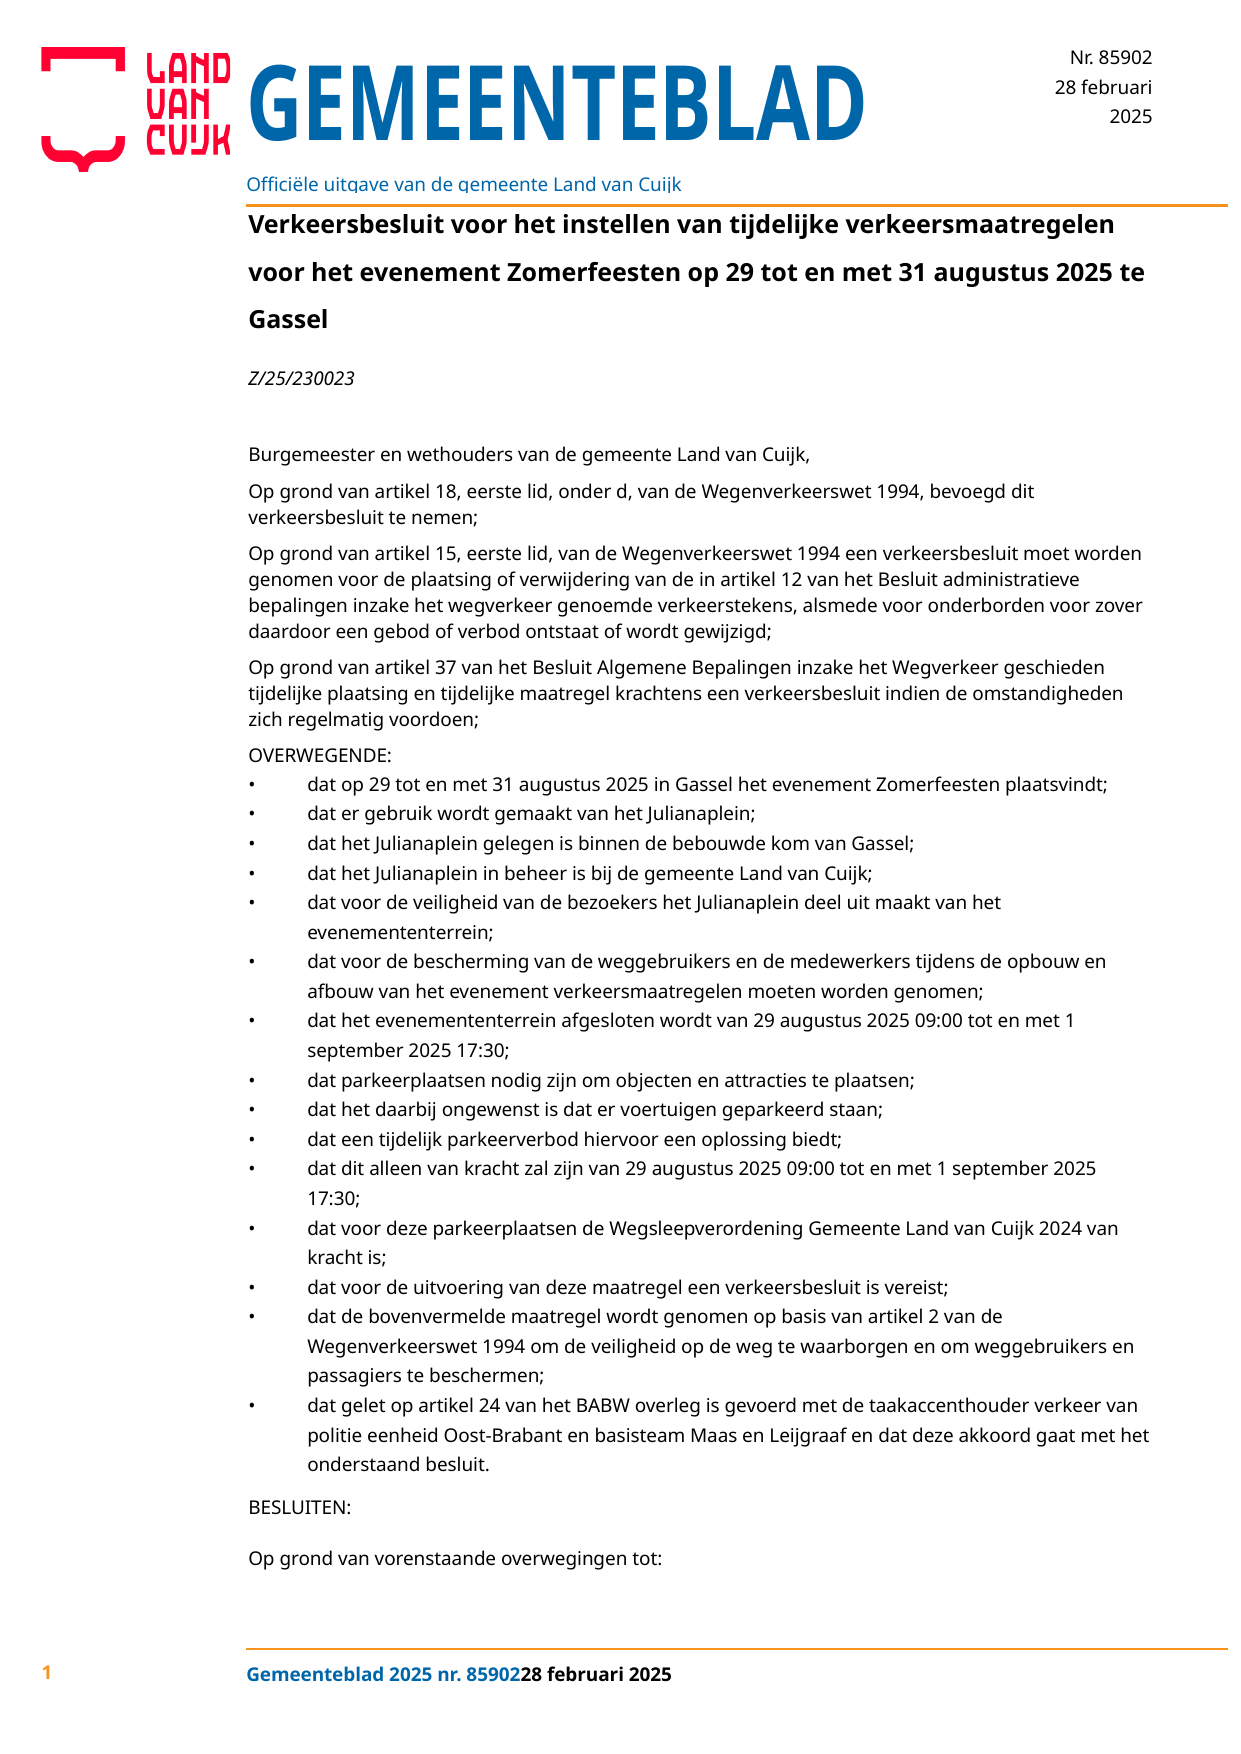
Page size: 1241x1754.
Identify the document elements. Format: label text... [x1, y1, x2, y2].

list dat een tijdelijk parkeerverbod hiervoor een oplossing biedt; [248, 1126, 1152, 1152]
text OVERWEGENDE: [248, 743, 1152, 768]
list dat het daarbij ongewenst is dat er voertuigen geparkeerd staan; [248, 1096, 1152, 1122]
list dat dit alleen van kracht zal zijn van 29 augustus 2025 09:00 tot en met 1 september 2025 17:30; [248, 1156, 1152, 1211]
picture [41, 47, 231, 172]
list dat voor deze parkeerplaatsen de Wegsleepverordening Gemeente Land van Cuijk 2024 van kracht is; [248, 1215, 1152, 1270]
text Burgemeester en wethouders van de gemeente Land van Cuijk, [248, 442, 1152, 467]
list dat parkeerplaatsen nodig zijn om objecten en attracties te plaatsen; [248, 1067, 1152, 1092]
text Op grond van artikel 37 van het Besluit Algemene Bepalingen inzake het Wegverkeer geschieden tijdelijke plaatsing en tijdelijke maatregel krachtens een verkeersbesluit indien de omstandigheden zich regelmatig voordoen; [248, 654, 1152, 732]
text Op grond van vorenstaande overwegingen tot: [248, 1545, 1152, 1571]
list dat op 29 tot en met 31 augustus 2025 in Gassel het evenement Zomerfeesten plaatsvindt; [248, 771, 1152, 797]
list dat de bovenvermelde maatregel wordt genomen op basis van artikel 2 van de Wegenverkeerswet 1994 om de veiligheid op de weg te waarborgen en om weggebruikers en passagiers te beschermen; [248, 1303, 1152, 1388]
list dat gelet op artikel 24 van het BABW overleg is gevoerd met de taakaccenthouder verkeer van politie eenheid Oost-Brabant en basisteam Maas en Leijgraaf en dat deze akkoord gaat met het onderstaand besluit. [248, 1392, 1152, 1477]
text Verkeersbesluit voor het instellen van tijdelijke verkeersmaatregelen voor het evenement Zomerfeesten op 29 tot en met 31 augustus 2025 te Gassel [248, 207, 1152, 336]
text Op grond van artikel 15, eerste lid, van de Wegenverkeerswet 1994 een verkeersbesluit moet worden genomen voor de plaatsing of verwijdering van de in artikel 12 van het Besluit administratieve bepalingen inzake het wegverkeer genoemde verkeerstekens, alsmede voor onderborden voor zover daardoor een gebod of verbod ontstaat of wordt gewijzigd; [248, 541, 1152, 643]
list dat voor de bescherming van de weggebruikers en de medewerkers tijdens de opbouw en afbouw van het evenement verkeersmaatregelen moeten worden genomen; [248, 948, 1152, 1004]
list dat het evenemententerrein afgesloten wordt van 29 augustus 2025 09:00 tot en met 1 september 2025 17:30; [248, 1008, 1152, 1063]
text Op grond van artikel 18, eerste lid, onder d, van de Wegenverkeerswet 1994, bevoegd dit verkeersbesluit te nemen; [248, 478, 1152, 530]
list dat het Julianaplein gelegen is binnen de bebouwde kom van Gassel; [248, 830, 1152, 856]
list dat voor de veiligheid van de bezoekers het Julianaplein deel uit maakt van het evenemententerrein; [248, 889, 1152, 944]
list dat voor de uitvoering van deze maatregel een verkeersbesluit is vereist; [248, 1274, 1152, 1299]
list dat het Julianaplein in beheer is bij de gemeente Land van Cuijk; [248, 860, 1152, 885]
text BESLUITEN: [248, 1494, 1152, 1520]
list dat er gebruik wordt gemaakt van het Julianaplein; [248, 801, 1152, 826]
text Z/25/230023 [248, 366, 1152, 391]
